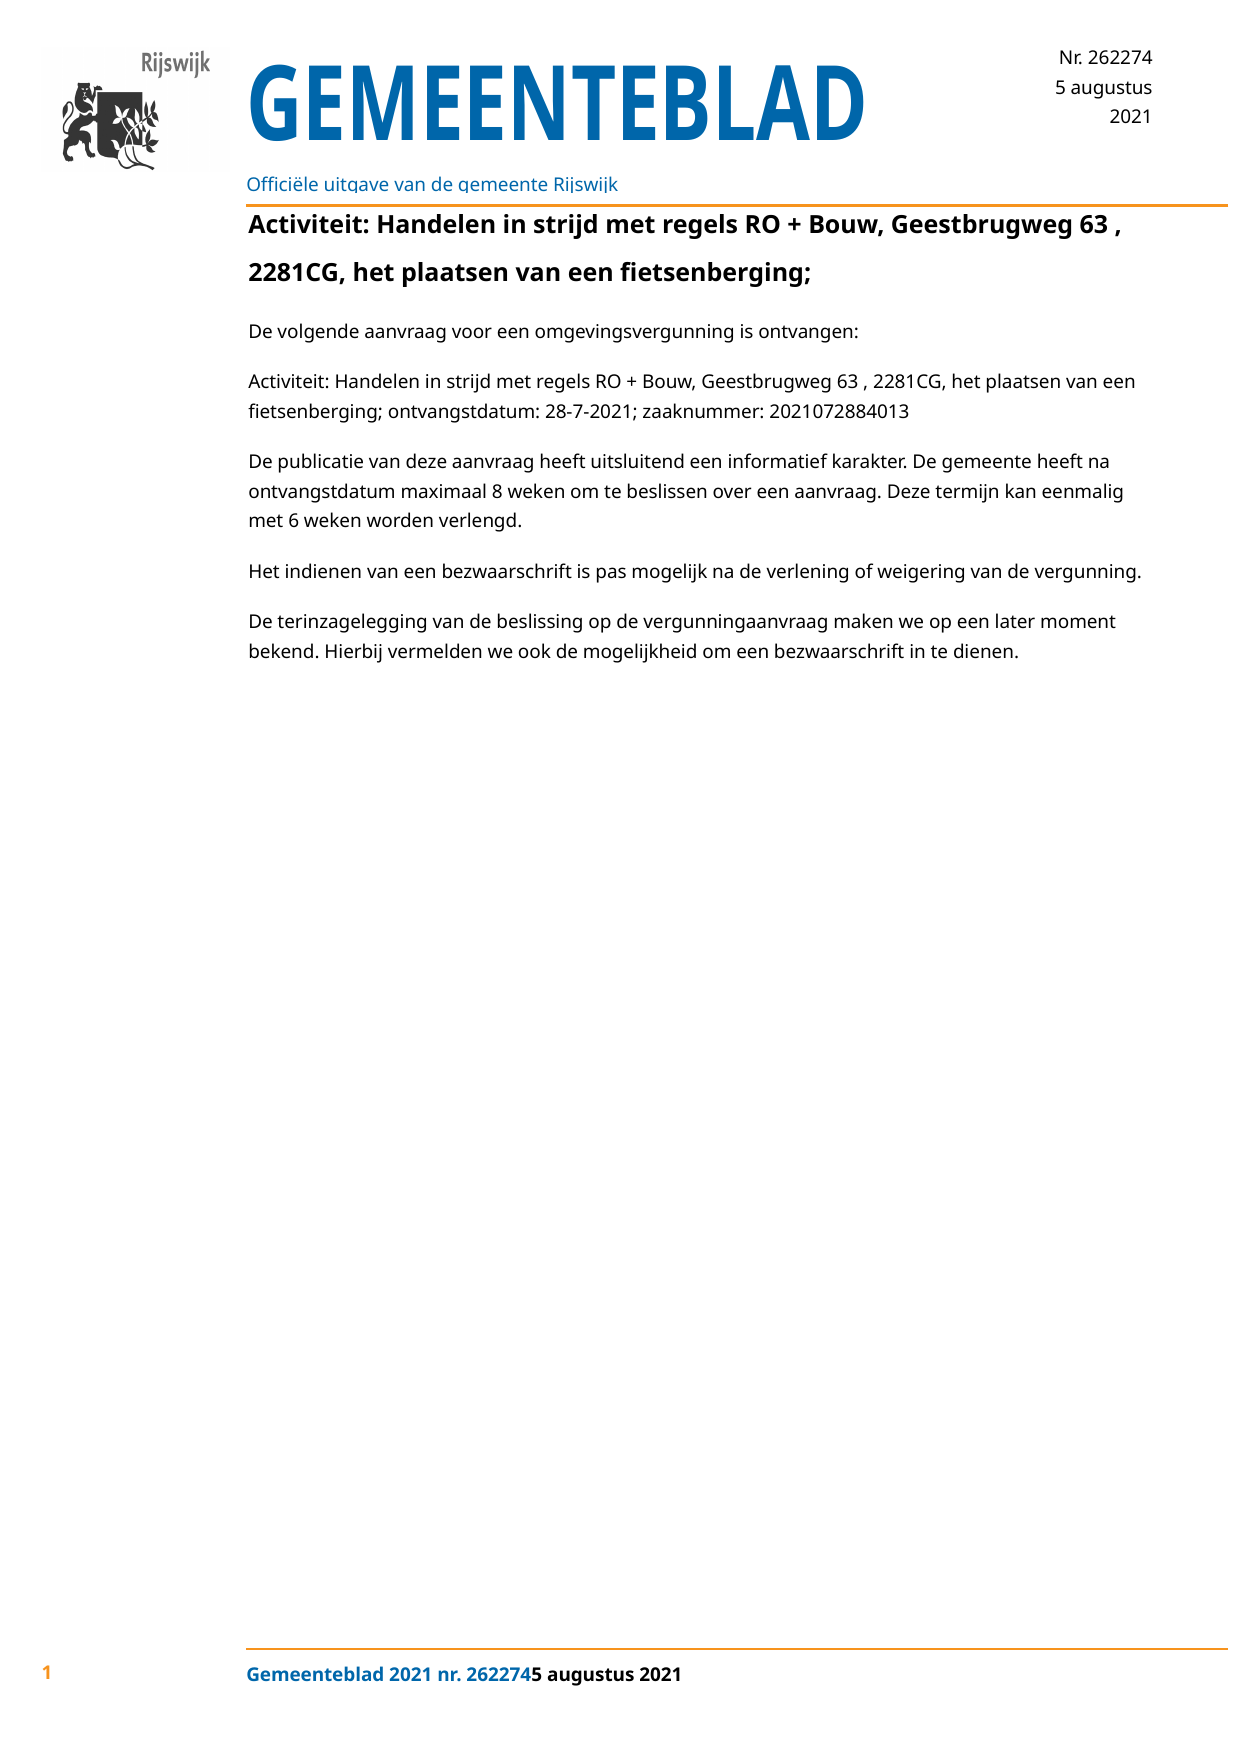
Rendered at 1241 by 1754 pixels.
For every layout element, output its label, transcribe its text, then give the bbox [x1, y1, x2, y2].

text De volgende aanvraag voor een omgevingsvergunning is ontvangen: [248, 318, 1152, 344]
text Activiteit: Handelen in strijd met regels RO + Bouw, Geestbrugweg 63 , 2281CG, het plaatsen van een fietsenberging; [248, 207, 1152, 288]
text De publicatie van deze aanvraag heeft uitsluitend een informatief karakter. De gemeente heeft na ontvangstdatum maximaal 8 weken om te beslissen over een aanvraag. Deze termijn kan eenmalig met 6 weken worden verlengd. [248, 448, 1152, 533]
text Activiteit: Handelen in strijd met regels RO + Bouw, Geestbrugweg 63 , 2281CG, het plaatsen van een fietsenberging; ontvangstdatum: 28-7-2021; zaaknummer: 2021072884013 [248, 368, 1152, 424]
text Het indienen van een bezwaarschrift is pas mogelijk na de verlening of weigering van de vergunning. [248, 558, 1152, 584]
text De terinzagelegging van de beslissing op de vergunningaanvraag maken we op een later moment bekend. Hierbij vermelden we ook de mogelijkheid om een bezwaarschrift in te dienen. [248, 608, 1152, 664]
picture [41, 47, 231, 172]
